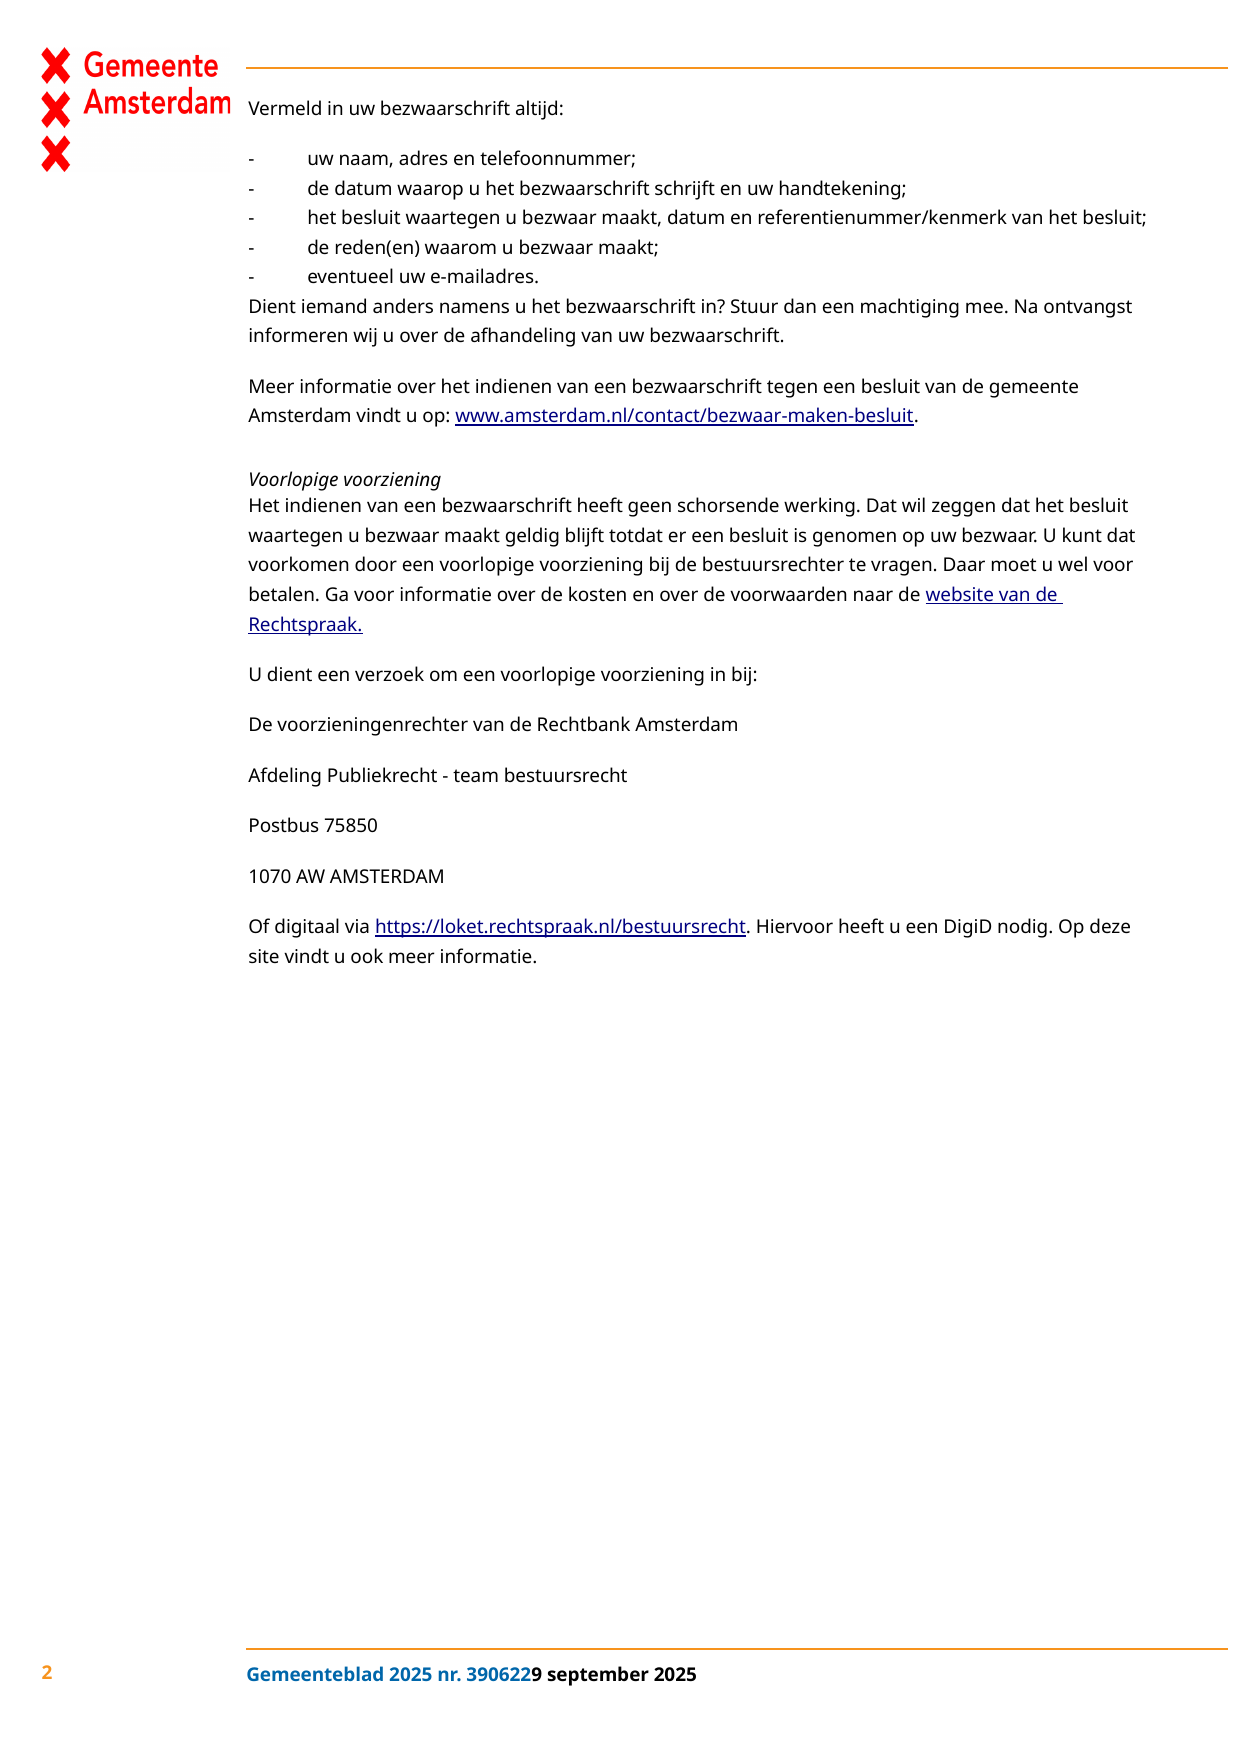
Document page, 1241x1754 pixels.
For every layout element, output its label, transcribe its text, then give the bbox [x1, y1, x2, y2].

list eventueel uw e-mailadres. [248, 263, 1152, 289]
list het besluit waartegen u bezwaar maakt, datum en referentienummer/kenmerk van het besluit; [248, 204, 1152, 230]
text De voorzieningenrechter van de Rechtbank Amsterdam [248, 712, 1152, 737]
text Voorlopige voorziening [248, 467, 1152, 492]
text Vermeld in uw bezwaarschrift altijd: [248, 95, 1152, 121]
text Of digitaal via https://loket.rechtspraak.nl/bestuursrecht. Hiervoor heeft u een DigiD nodig. Op deze site vindt u ook meer informatie. [248, 913, 1152, 968]
text Het indienen van een bezwaarschrift heeft geen schorsende werking. Dat wil zeggen dat het besluit waartegen u bezwaar maakt geldig blijft totdat er een besluit is genomen op uw bezwaar. U kunt dat voorkomen door een voorlopige voorziening bij de bestuursrechter te vragen. Daar moet u wel voor betalen. Ga voor informatie over de kosten en over de voorwaarden naar de website van de Rechtspraak. [248, 492, 1152, 636]
text Dient iemand anders namens u het bezwaarschrift in? Stuur dan een machtiging mee. Na ontvangst informeren wij u over de afhandeling van uw bezwaarschrift. [248, 293, 1152, 348]
text 1070 AW AMSTERDAM [248, 863, 1152, 888]
picture [41, 47, 231, 172]
list uw naam, adres en telefoonnummer; [248, 145, 1152, 171]
text U dient een verzoek om een voorlopige voorziening in bij: [248, 661, 1152, 687]
text Meer informatie over het indienen van een bezwaarschrift tegen een besluit van de gemeente Amsterdam vindt u op: www.amsterdam.nl/contact/bezwaar-maken-besluit. [248, 373, 1152, 428]
text Postbus 75850 [248, 812, 1152, 838]
text Afdeling Publiekrecht - team bestuursrecht [248, 762, 1152, 788]
list de reden(en) waarom u bezwaar maakt; [248, 234, 1152, 260]
list de datum waarop u het bezwaarschrift schrijft en uw handtekening; [248, 175, 1152, 201]
